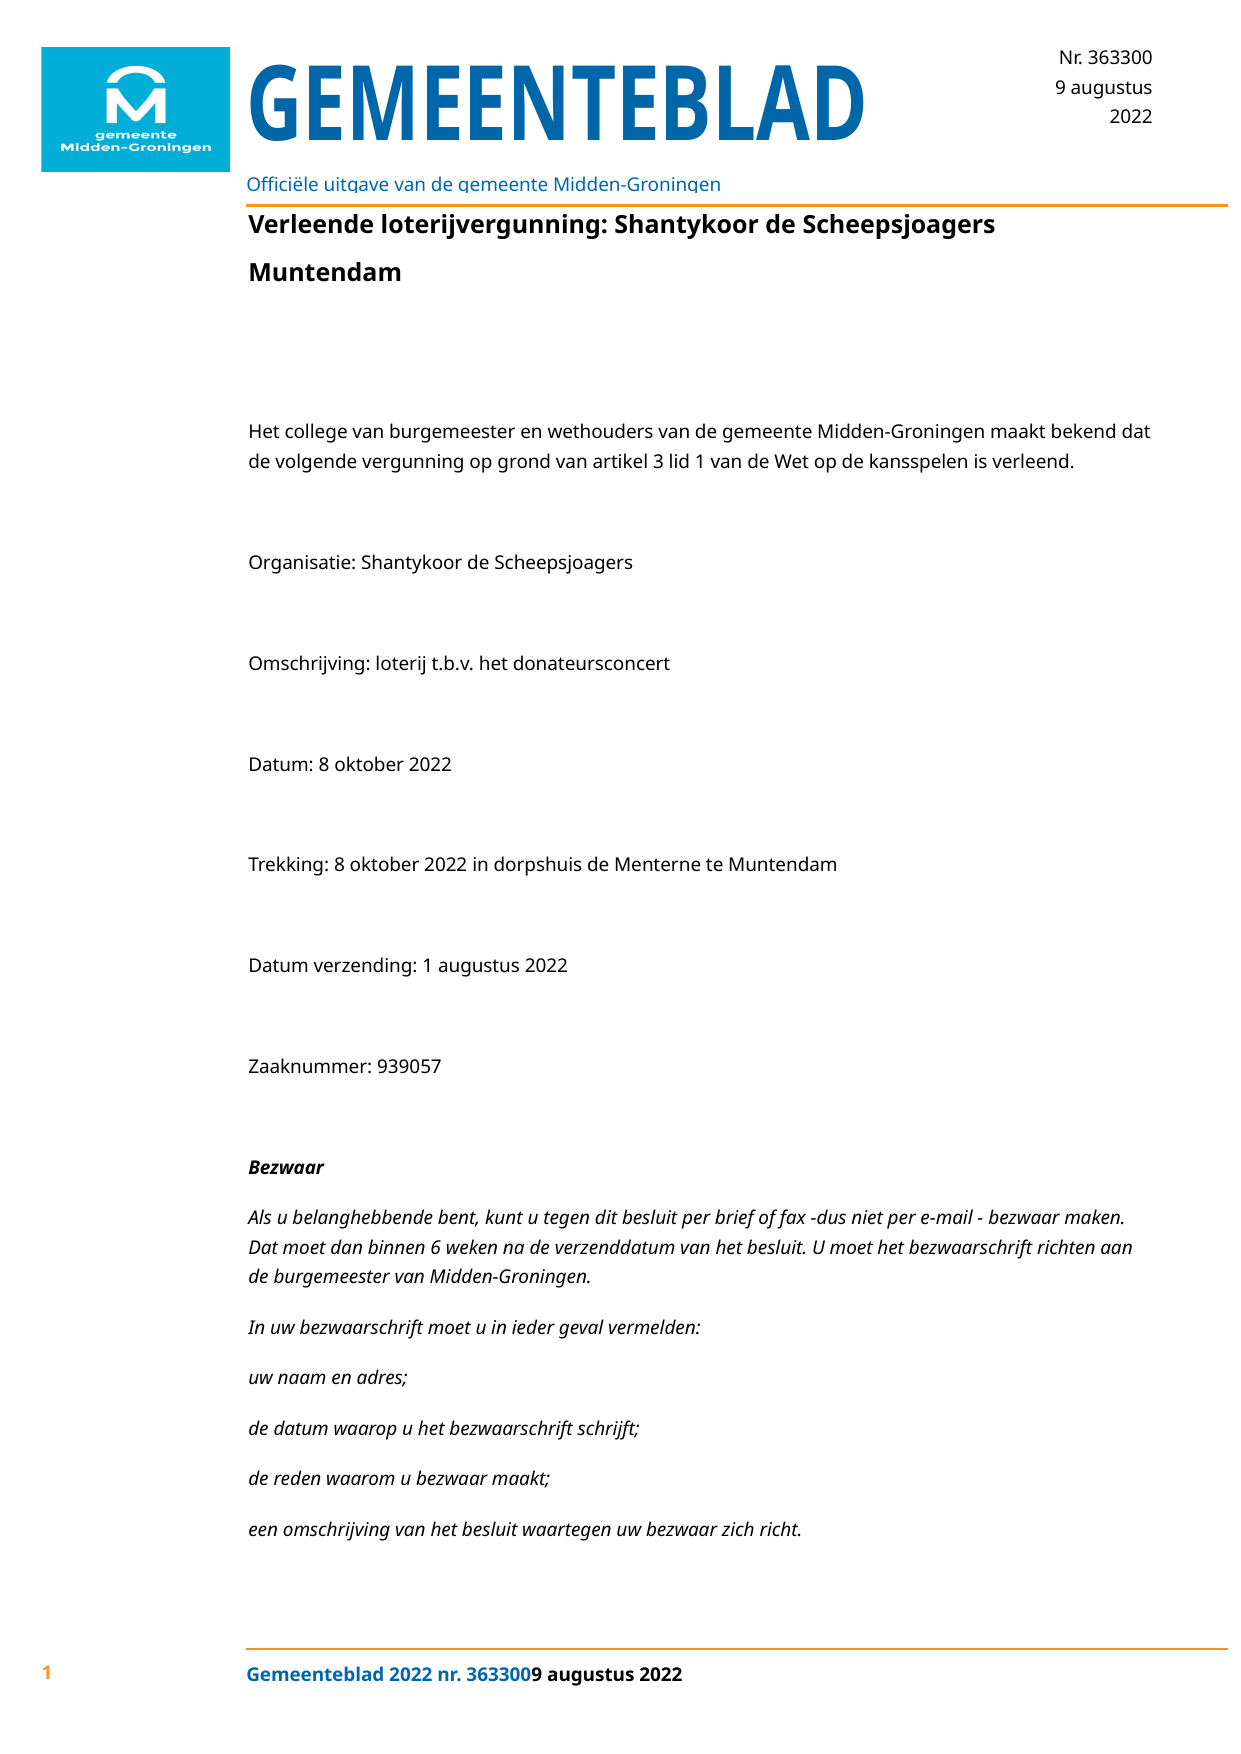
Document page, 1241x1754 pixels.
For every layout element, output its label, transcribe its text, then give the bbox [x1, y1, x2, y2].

text Omschrijving: loterij t.b.v. het donateursconcert [248, 650, 1152, 676]
text Verleende loterijvergunning: Shantykoor de Scheepsjoagers Muntendam [248, 207, 1152, 288]
text In uw bezwaarschrift moet u in ieder geval vermelden: [248, 1314, 1152, 1340]
text de reden waarom u bezwaar maakt; [248, 1465, 1152, 1491]
text Datum verzending: 1 augustus 2022 [248, 952, 1152, 978]
text Als u belanghebbende bent, kunt u tegen dit besluit per brief of fax -dus niet per e-mail - bezwaar maken. Dat moet dan binnen 6 weken na de verzenddatum van het besluit. U moet het bezwaarschrift richten aan de burgemeester van Midden-Groningen. [248, 1204, 1152, 1289]
text een omschrijving van het besluit waartegen uw bezwaar zich richt. [248, 1516, 1152, 1542]
text Bezwaar [248, 1154, 1152, 1180]
picture [108, 66, 164, 82]
text Organisatie: Shantykoor de Scheepsjoagers [248, 549, 1152, 575]
text Zaaknummer: 939057 [248, 1053, 1152, 1079]
text Trekking: 8 oktober 2022 in dorpshuis de Menterne te Muntendam [248, 852, 1152, 877]
text de datum waarop u het bezwaarschrift schrijft; [248, 1415, 1152, 1441]
text Het college van burgemeester en wethouders van de gemeente Midden-Groningen maakt bekend dat de volgende vergunning op grond van artikel 3 lid 1 van de Wet op de kansspelen is verleend. [248, 419, 1152, 474]
picture [184, 146, 190, 153]
text uw naam en adres; [248, 1364, 1152, 1390]
text Datum: 8 oktober 2022 [248, 751, 1152, 777]
picture [107, 89, 165, 122]
